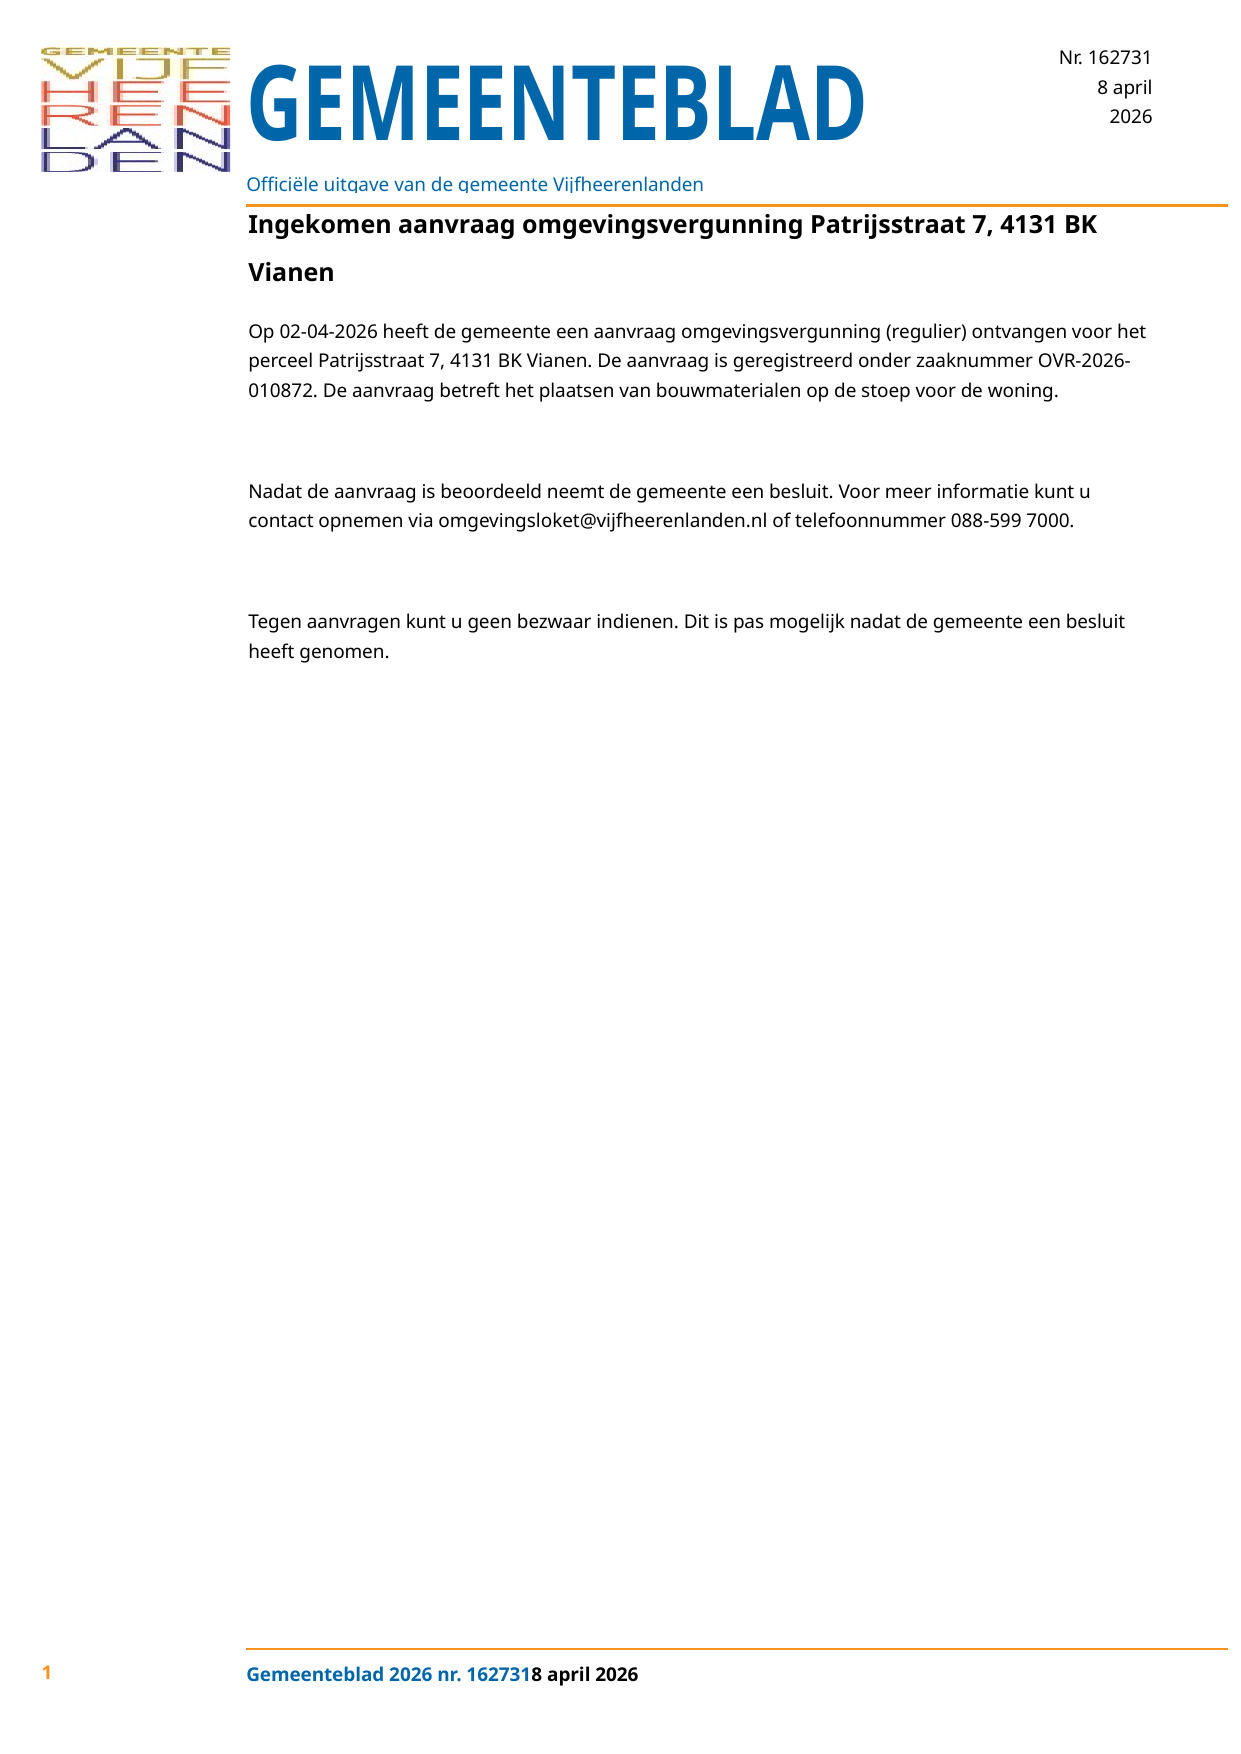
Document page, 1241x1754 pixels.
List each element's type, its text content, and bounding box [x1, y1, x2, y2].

text Ingekomen aanvraag omgevingsvergunning Patrijsstraat 7, 4131 BK Vianen [248, 207, 1152, 288]
text Tegen aanvragen kunt u geen bezwaar indienen. Dit is pas mogelijk nadat de gemeente een besluit heeft genomen. [248, 608, 1152, 664]
picture [41, 47, 231, 172]
text Op 02-04-2026 heeft de gemeente een aanvraag omgevingsvergunning (regulier) ontvangen voor het perceel Patrijsstraat 7, 4131 BK Vianen. De aanvraag is geregistreerd onder zaaknummer OVR-2026-010872. De aanvraag betreft het plaatsen van bouwmaterialen op de stoep voor de woning. [248, 318, 1152, 403]
text Nadat de aanvraag is beoordeeld neemt de gemeente een besluit. Voor meer informatie kunt u contact opnemen via omgevingsloket@vijfheerenlanden.nl of telefoonnummer 088-599 7000. [248, 478, 1152, 533]
